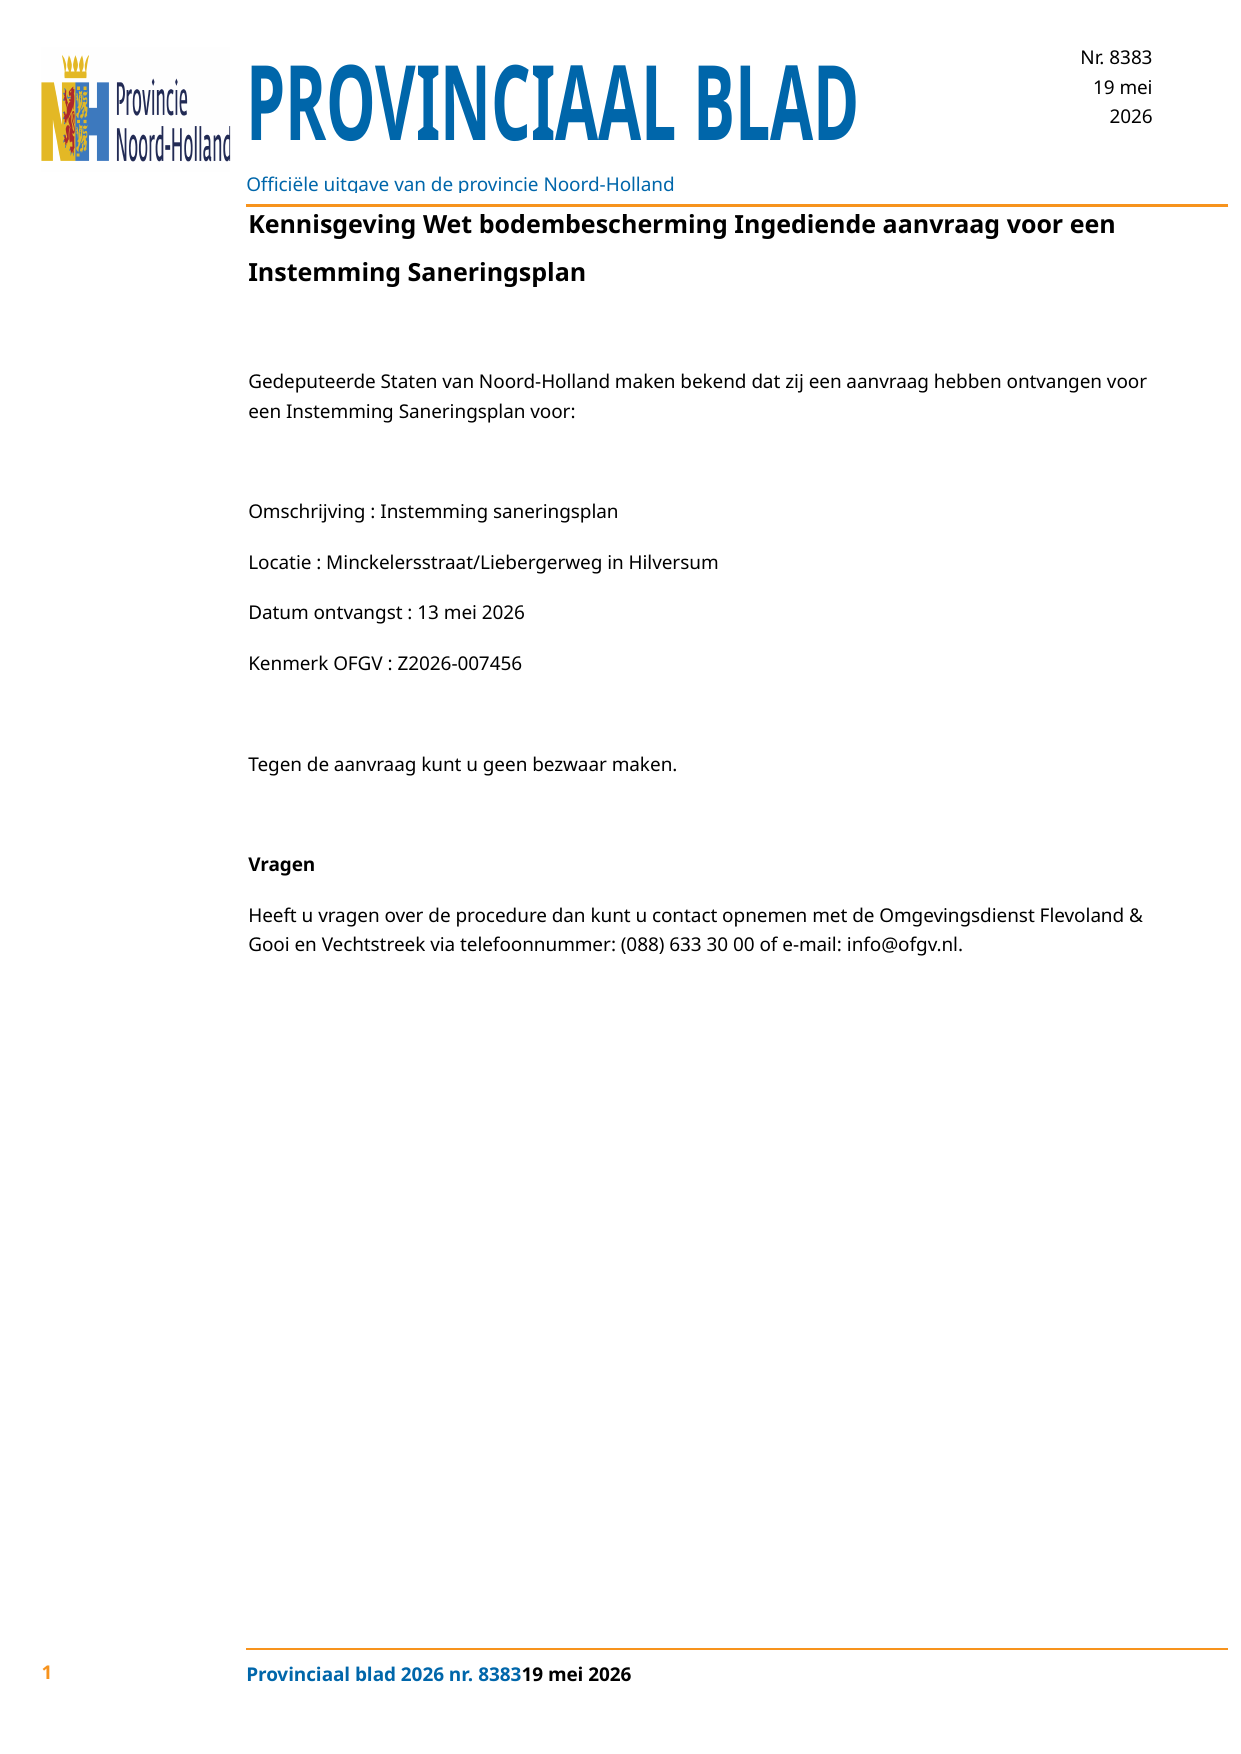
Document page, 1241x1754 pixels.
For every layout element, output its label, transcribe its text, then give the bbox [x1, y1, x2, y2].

picture [41, 47, 231, 172]
text Omschrijving : Instemming saneringsplan [248, 499, 1152, 524]
text Datum ontvangst : 13 mei 2026 [248, 599, 1152, 625]
text Locatie : Minckelersstraat/Liebergerweg in Hilversum [248, 549, 1152, 575]
text Kenmerk OFGV : Z2026-007456 [248, 650, 1152, 676]
text Kennisgeving Wet bodembescherming Ingediende aanvraag voor een Instemming Saneringsplan [248, 207, 1152, 288]
text Tegen de aanvraag kunt u geen bezwaar maken. [248, 751, 1152, 777]
text Vragen [248, 852, 1152, 877]
text Gedeputeerde Staten van Noord-Holland maken bekend dat zij een aanvraag hebben ontvangen voor een Instemming Saneringsplan voor: [248, 368, 1152, 424]
text Heeft u vragen over de procedure dan kunt u contact opnemen met de Omgevingsdienst Flevoland & Gooi en Vechtstreek via telefoonnummer: (088) 633 30 00 of e-mail: info@ofgv.nl. [248, 902, 1152, 957]
